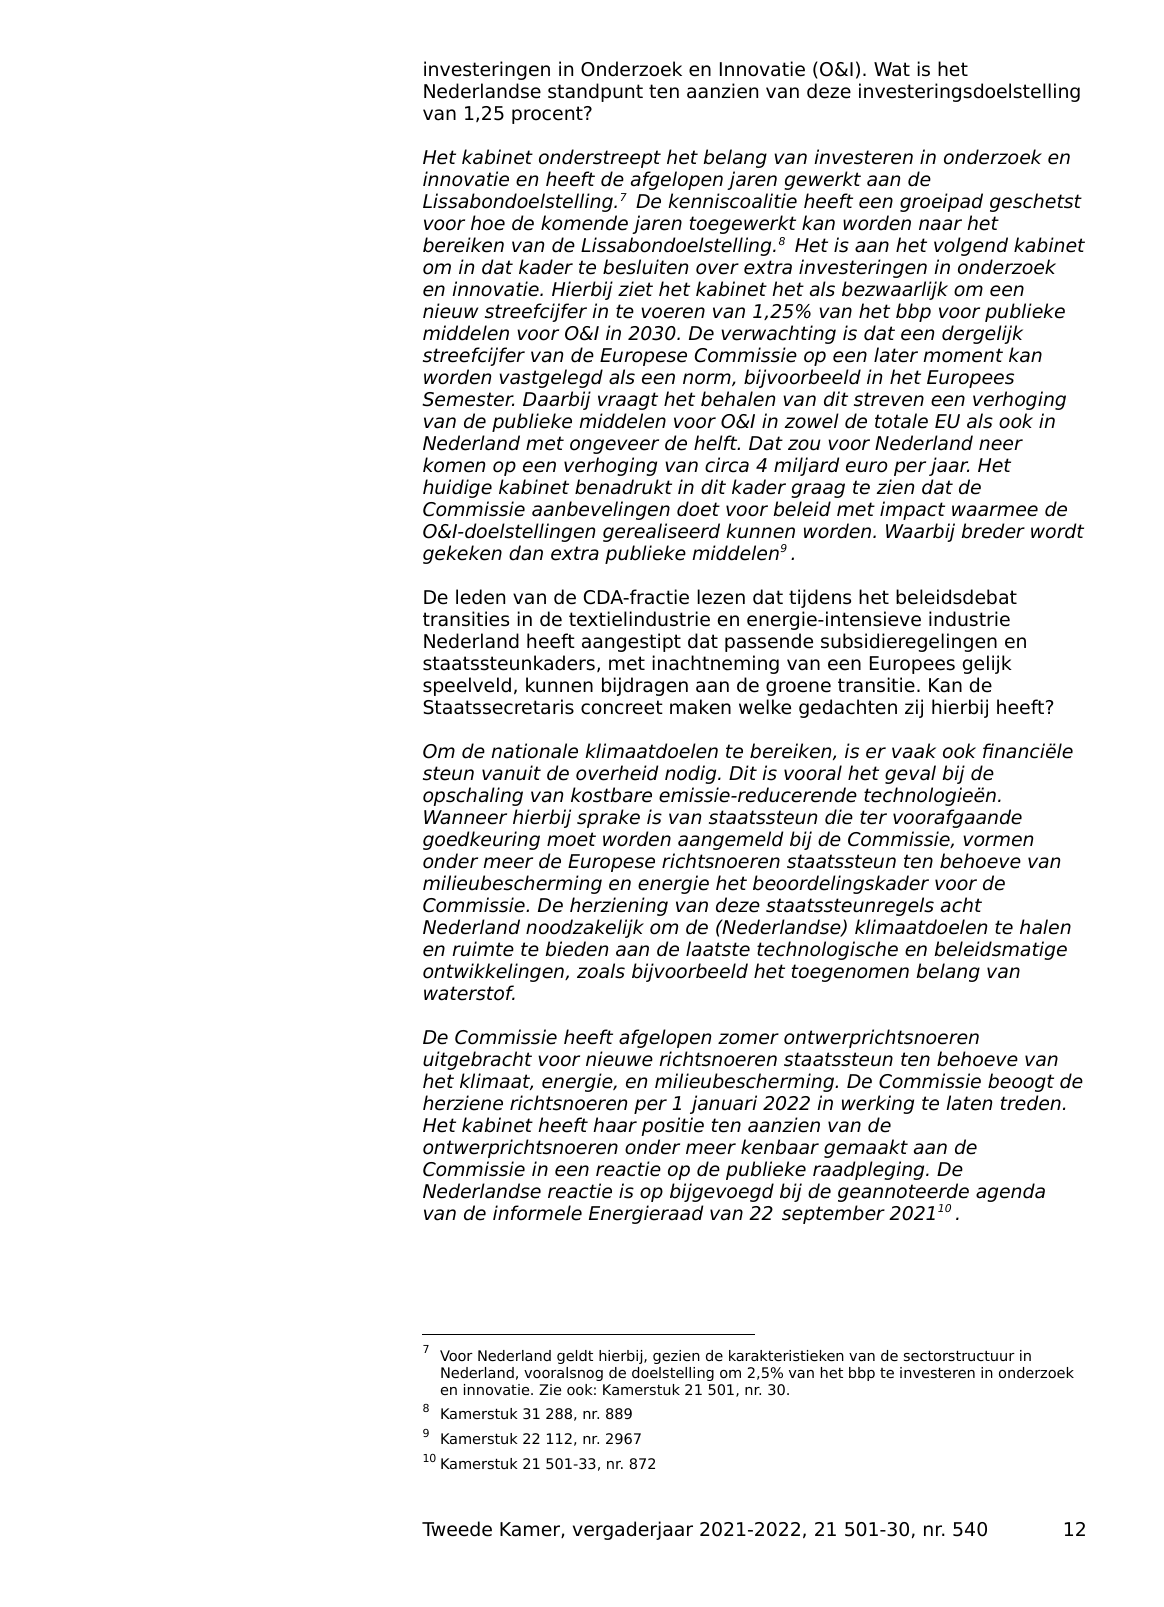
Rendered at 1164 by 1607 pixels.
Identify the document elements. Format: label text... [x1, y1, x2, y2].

text Voor Nederland geldt hierbij, gezien de karakteristieken van de sectorstructuur in Nederland, vooralsnog de doelstelling om 2,5% van het bbp te investeren in onderzoek en innovatie. Zie ook: Kamerstuk 21 501, nr. 30. [422, 1343, 1087, 1399]
text Kamerstuk 22 112, nr. 2967 [422, 1427, 1087, 1449]
text Kamerstuk 31 288, nr. 889 [422, 1402, 1087, 1424]
text De Commissie heeft afgelopen zomer ontwerprichtsnoeren uitgebracht voor nieuwe richtsnoeren staatssteun ten behoeve van het klimaat, energie, en milieubescherming. De Commissie beoogt de herziene richtsnoeren per 1 januari 2022 in werking te laten treden. Het kabinet heeft haar positie ten aanzien van de ontwerprichtsnoeren onder meer kenbaar gemaakt aan de Commissie in een reactie op de publieke raadpleging. De Nederlandse reactie is op bijgevoegd bij de geannoteerde agenda van de informele Energieraad van 22 september 2021. [422, 1027, 1087, 1225]
text investeringen in Onderzoek en Innovatie (O&I). Wat is het Nederlandse standpunt ten aanzien van deze investeringsdoelstelling van 1,25 procent? [422, 59, 1087, 125]
text Het kabinet onderstreept het belang van investeren in onderzoek en innovatie en heeft de afgelopen jaren gewerkt aan de Lissabondoelstelling. De kenniscoalitie heeft een groeipad geschetst voor hoe de komende jaren toegewerkt kan worden naar het bereiken van de Lissabondoelstelling. Het is aan het volgend kabinet om in dat kader te besluiten over extra investeringen in onderzoek en innovatie. Hierbij ziet het kabinet het als bezwaarlijk om een nieuw streefcijfer in te voeren van 1,25% van het bbp voor publieke middelen voor O&I in 2030. De verwachting is dat een dergelijk streefcijfer van de Europese Commissie op een later moment kan worden vastgelegd als een norm, bijvoorbeeld in het Europees Semester. Daarbij vraagt het behalen van dit streven een verhoging van de publieke middelen voor O&I in zowel de totale EU als ook in Nederland met ongeveer de helft. Dat zou voor Nederland neer komen op een verhoging van circa 4 miljard euro per jaar. Het huidige kabinet benadrukt in dit kader graag te zien dat de Commissie aanbevelingen doet voor beleid met impact waarmee de O&I-doelstellingen gerealiseerd kunnen worden. Waarbij breder wordt gekeken dan extra publieke middelen. [422, 147, 1087, 565]
text De leden van de CDA-fractie lezen dat tijdens het beleidsdebat transities in de textielindustrie en energie-intensieve industrie Nederland heeft aangestipt dat passende subsidieregelingen en staatssteunkaders, met inachtneming van een Europees gelijk speelveld, kunnen bijdragen aan de groene transitie. Kan de Staatssecretaris concreet maken welke gedachten zij hierbij heeft? [422, 587, 1087, 719]
text Kamerstuk 21 501-33, nr. 872 [422, 1452, 1087, 1474]
text Om de nationale klimaatdoelen te bereiken, is er vaak ook financiële steun vanuit de overheid nodig. Dit is vooral het geval bij de opschaling van kostbare emissie-reducerende technologieën. Wanneer hierbij sprake is van staatssteun die ter voorafgaande goedkeuring moet worden aangemeld bij de Commissie, vormen onder meer de Europese richtsnoeren staatssteun ten behoeve van milieubescherming en energie het beoordelingskader voor de Commissie. De herziening van deze staatssteunregels acht Nederland noodzakelijk om de (Nederlandse) klimaatdoelen te halen en ruimte te bieden aan de laatste technologische en beleidsmatige ontwikkelingen, zoals bijvoorbeeld het toegenomen belang van waterstof. [422, 741, 1087, 1005]
